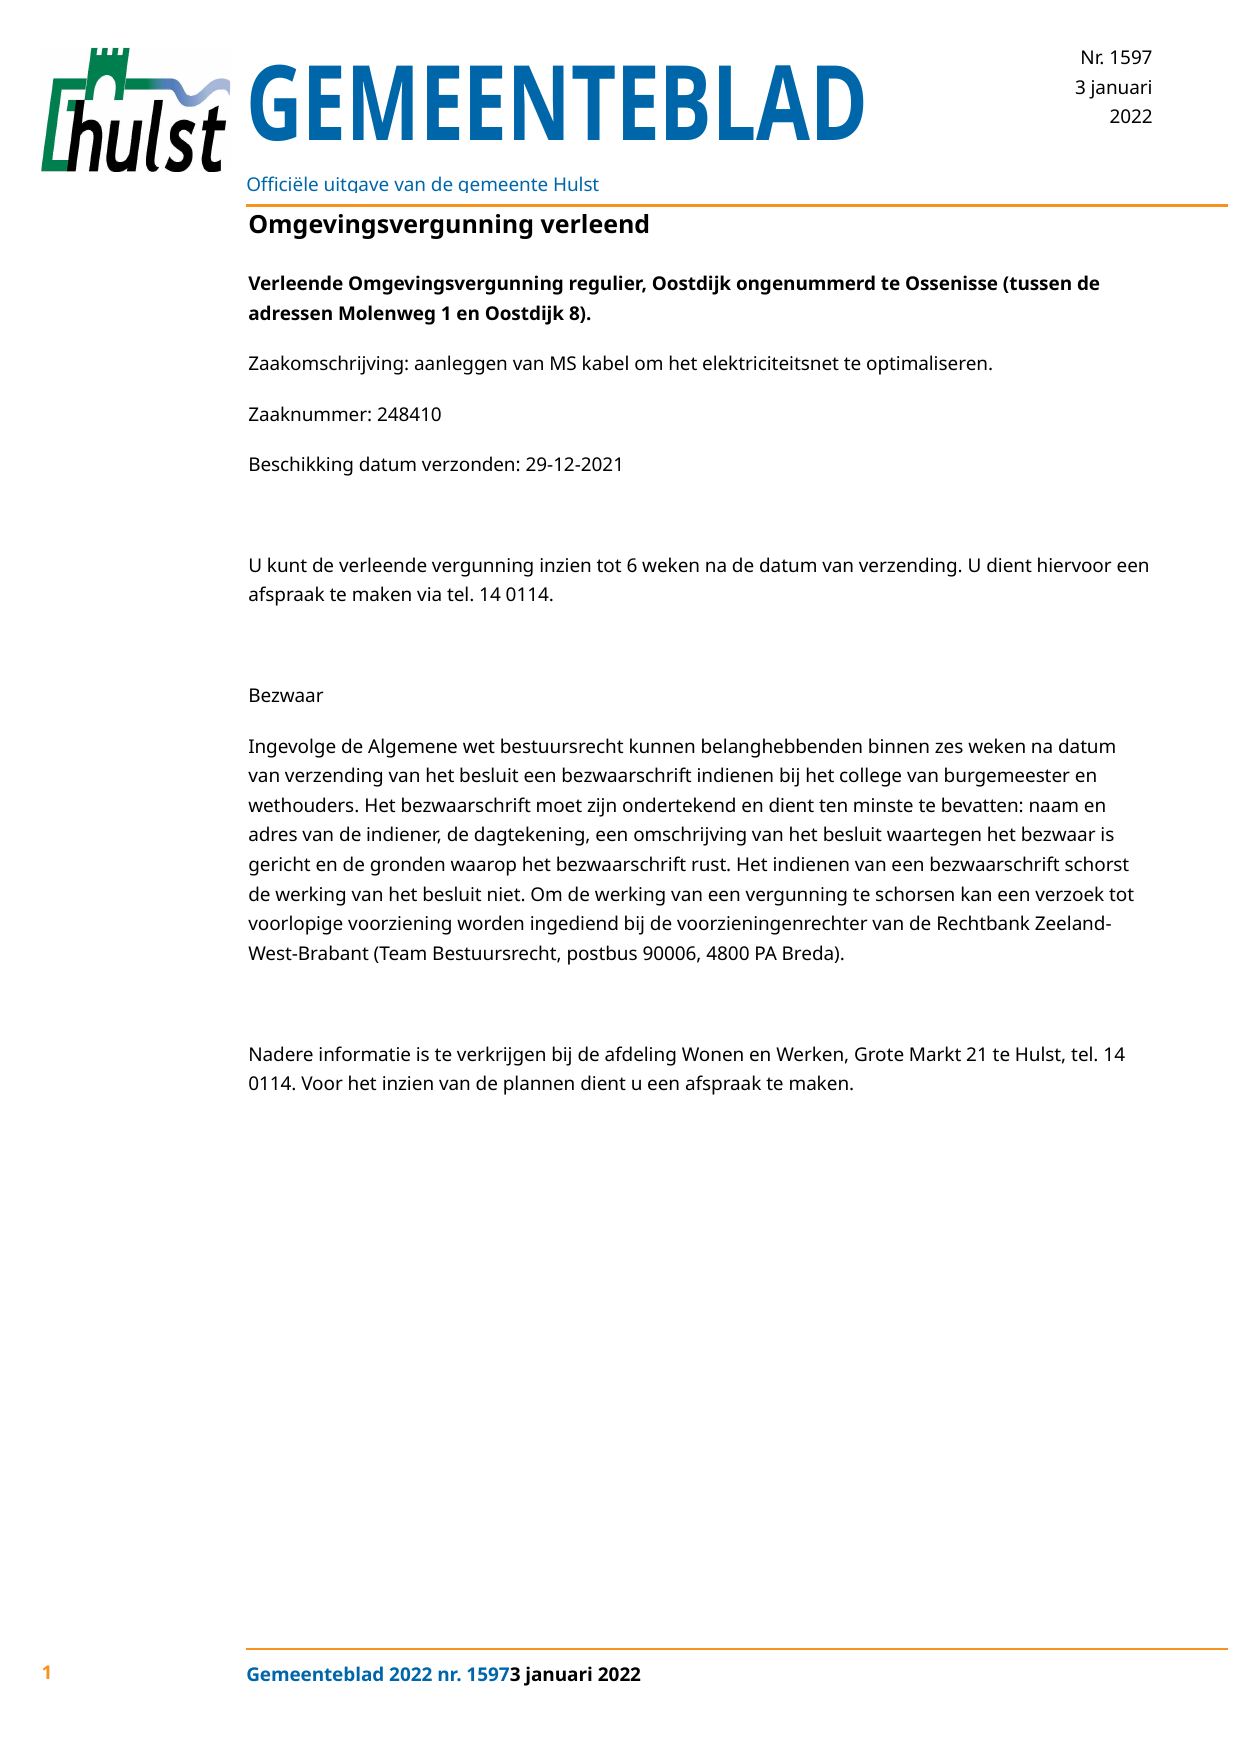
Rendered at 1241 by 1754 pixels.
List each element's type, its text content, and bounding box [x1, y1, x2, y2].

text Ingevolge de Algemene wet bestuursrecht kunnen belanghebbenden binnen zes weken na datum van verzending van het besluit een bezwaarschrift indienen bij het college van burgemeester en wethouders. Het bezwaarschrift moet zijn ondertekend en dient ten minste te bevatten: naam en adres van de indiener, de dagtekening, een omschrijving van het besluit waartegen het bezwaar is gericht en de gronden waarop het bezwaarschrift rust. Het indienen van een bezwaarschrift schorst de werking van het besluit niet. Om de werking van een vergunning te schorsen kan een verzoek tot voorlopige voorziening worden ingediend bij de voorzieningenrechter van de Rechtbank Zeeland-West-Brabant (Team Bestuursrecht, postbus 90006, 4800 PA Breda). [248, 733, 1152, 966]
text Zaaknummer: 248410 [248, 401, 1152, 426]
text Beschikking datum verzonden: 29-12-2021 [248, 451, 1152, 477]
text Omgevingsvergunning verleend [248, 207, 1152, 241]
text Bezwaar [248, 682, 1152, 708]
picture [41, 47, 231, 172]
text U kunt de verleende vergunning inzien tot 6 weken na de datum van verzending. U dient hiervoor een afspraak te maken via tel. 14 0114. [248, 552, 1152, 607]
text Zaakomschrijving: aanleggen van MS kabel om het elektriciteitsnet te optimaliseren. [248, 350, 1152, 376]
text Verleende Omgevingsvergunning regulier, Oostdijk ongenummerd te Ossenisse (tussen de adressen Molenweg 1 en Oostdijk 8). [248, 270, 1152, 326]
text Nadere informatie is te verkrijgen bij de afdeling Wonen en Werken, Grote Markt 21 te Hulst, tel. 14 0114. Voor het inzien van de plannen dient u een afspraak te maken. [248, 1041, 1152, 1096]
